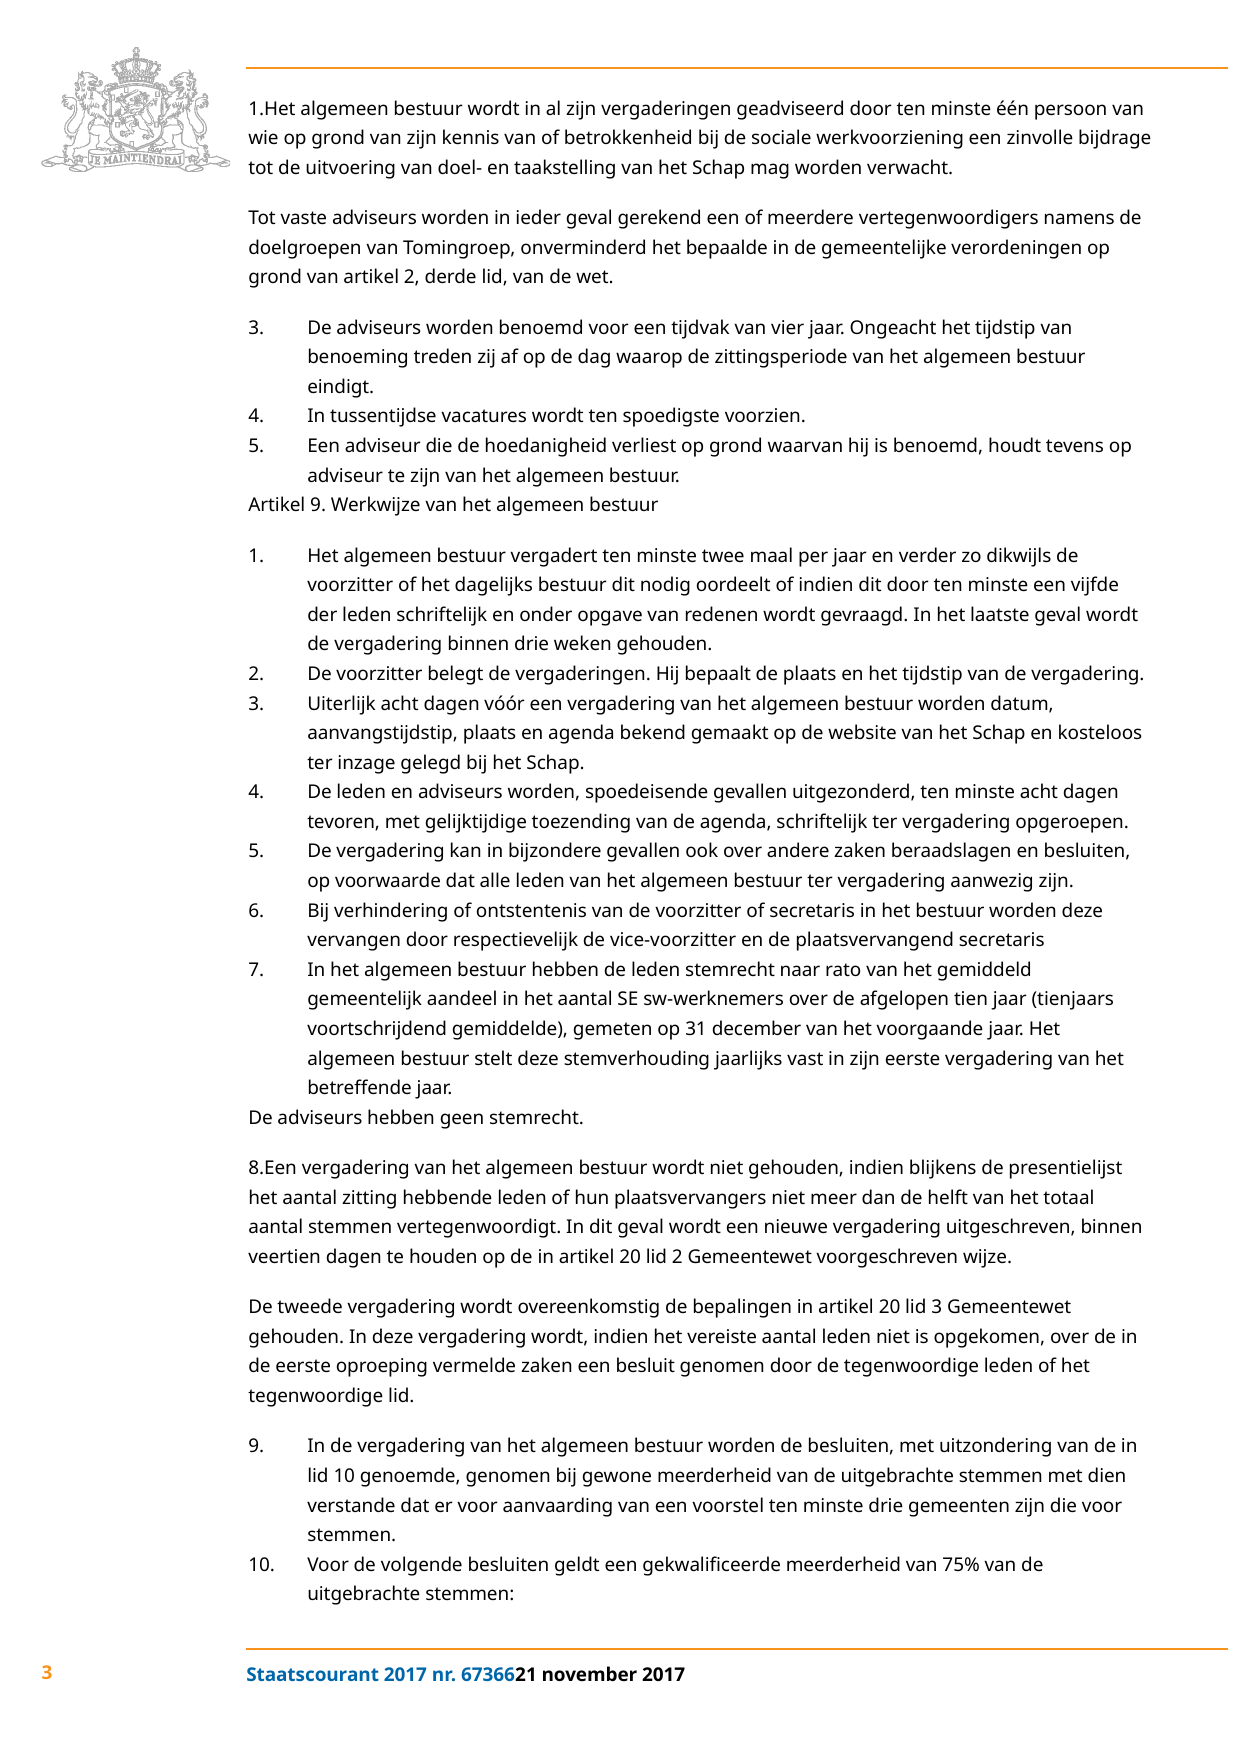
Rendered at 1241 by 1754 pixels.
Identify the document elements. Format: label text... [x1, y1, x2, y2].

text De adviseurs hebben geen stemrecht. [248, 1104, 1152, 1130]
list De leden en adviseurs worden, spoedeisende gevallen uitgezonderd, ten minste acht dagen tevoren, met gelijktijdige toezending van de agenda, schriftelijk ter vergadering opgeroepen. [248, 778, 1152, 834]
list Bij verhindering of ontstentenis van de voorzitter of secretaris in het bestuur worden deze vervangen door respectievelijk de vice-voorzitter en de plaatsvervangend secretaris [248, 897, 1152, 952]
text De tweede vergadering wordt overeenkomstig de bepalingen in artikel 20 lid 3 Gemeentewet gehouden. In deze vergadering wordt, indien het vereiste aantal leden niet is opgekomen, over de in de eerste oproeping vermelde zaken een besluit genomen door de tegenwoordige leden of het tegenwoordige lid. [248, 1293, 1152, 1408]
list Uiterlijk acht dagen vóór een vergadering van het algemeen bestuur worden datum, aanvangstijdstip, plaats en agenda bekend gemaakt op de website van het Schap en kosteloos ter inzage gelegd bij het Schap. [248, 690, 1152, 775]
list Voor de volgende besluiten geldt een gekwalificeerde meerderheid van 75% van de uitgebrachte stemmen: [248, 1551, 1152, 1606]
list Het algemeen bestuur vergadert ten minste twee maal per jaar en verder zo dikwijls de voorzitter of het dagelijks bestuur dit nodig oordeelt of indien dit door ten minste een vijfde der leden schriftelijk en onder opgave van redenen wordt gevraagd. In het laatste geval wordt de vergadering binnen drie weken gehouden. [248, 542, 1152, 656]
list In de vergadering van het algemeen bestuur worden de besluiten, met uitzondering van de in lid 10 genoemde, genomen bij gewone meerderheid van de uitgebrachte stemmen met dien verstande dat er voor aanvaarding van een voorstel ten minste drie gemeenten zijn die voor stemmen. [248, 1433, 1152, 1547]
picture [41, 47, 231, 172]
list Een adviseur die de hoedanigheid verliest op grond waarvan hij is benoemd, houdt tevens op adviseur te zijn van het algemeen bestuur. [248, 432, 1152, 488]
text 8.Een vergadering van het algemeen bestuur wordt niet gehouden, indien blijkens de presentielijst het aantal zitting hebbende leden of hun plaatsvervangers niet meer dan de helft van het totaal aantal stemmen vertegenwoordigt. In dit geval wordt een nieuwe vergadering uitgeschreven, binnen veertien dagen te houden op de in artikel 20 lid 2 Gemeentewet voorgeschreven wijze. [248, 1154, 1152, 1269]
list De adviseurs worden benoemd voor een tijdvak van vier jaar. Ongeacht het tijdstip van benoeming treden zij af op de dag waarop de zittingsperiode van het algemeen bestuur eindigt. [248, 314, 1152, 399]
text Artikel 9. Werkwijze van het algemeen bestuur [248, 491, 1152, 517]
list De vergadering kan in bijzondere gevallen ook over andere zaken beraadslagen en besluiten, op voorwaarde dat alle leden van het algemeen bestuur ter vergadering aanwezig zijn. [248, 838, 1152, 893]
list De voorzitter belegt de vergaderingen. Hij bepaalt de plaats en het tijdstip van de vergadering. [248, 660, 1152, 686]
text Tot vaste adviseurs worden in ieder geval gerekend een of meerdere vertegenwoordigers namens de doelgroepen van Tomingroep, onverminderd het bepaalde in de gemeentelijke verordeningen op grond van artikel 2, derde lid, van de wet. [248, 204, 1152, 289]
list In tussentijdse vacatures wordt ten spoedigste voorzien. [248, 403, 1152, 428]
list In het algemeen bestuur hebben de leden stemrecht naar rato van het gemiddeld gemeentelijk aandeel in het aantal SE sw-werknemers over de afgelopen tien jaar (tienjaars voortschrijdend gemiddelde), gemeten op 31 december van het voorgaande jaar. Het algemeen bestuur stelt deze stemverhouding jaarlijks vast in zijn eerste vergadering van het betreffende jaar. [248, 956, 1152, 1100]
text 1.Het algemeen bestuur wordt in al zijn vergaderingen geadviseerd door ten minste één persoon van wie op grond van zijn kennis van of betrokkenheid bij de sociale werkvoorziening een zinvolle bijdrage tot de uitvoering van doel- en taakstelling van het Schap mag worden verwacht. [248, 95, 1152, 180]
